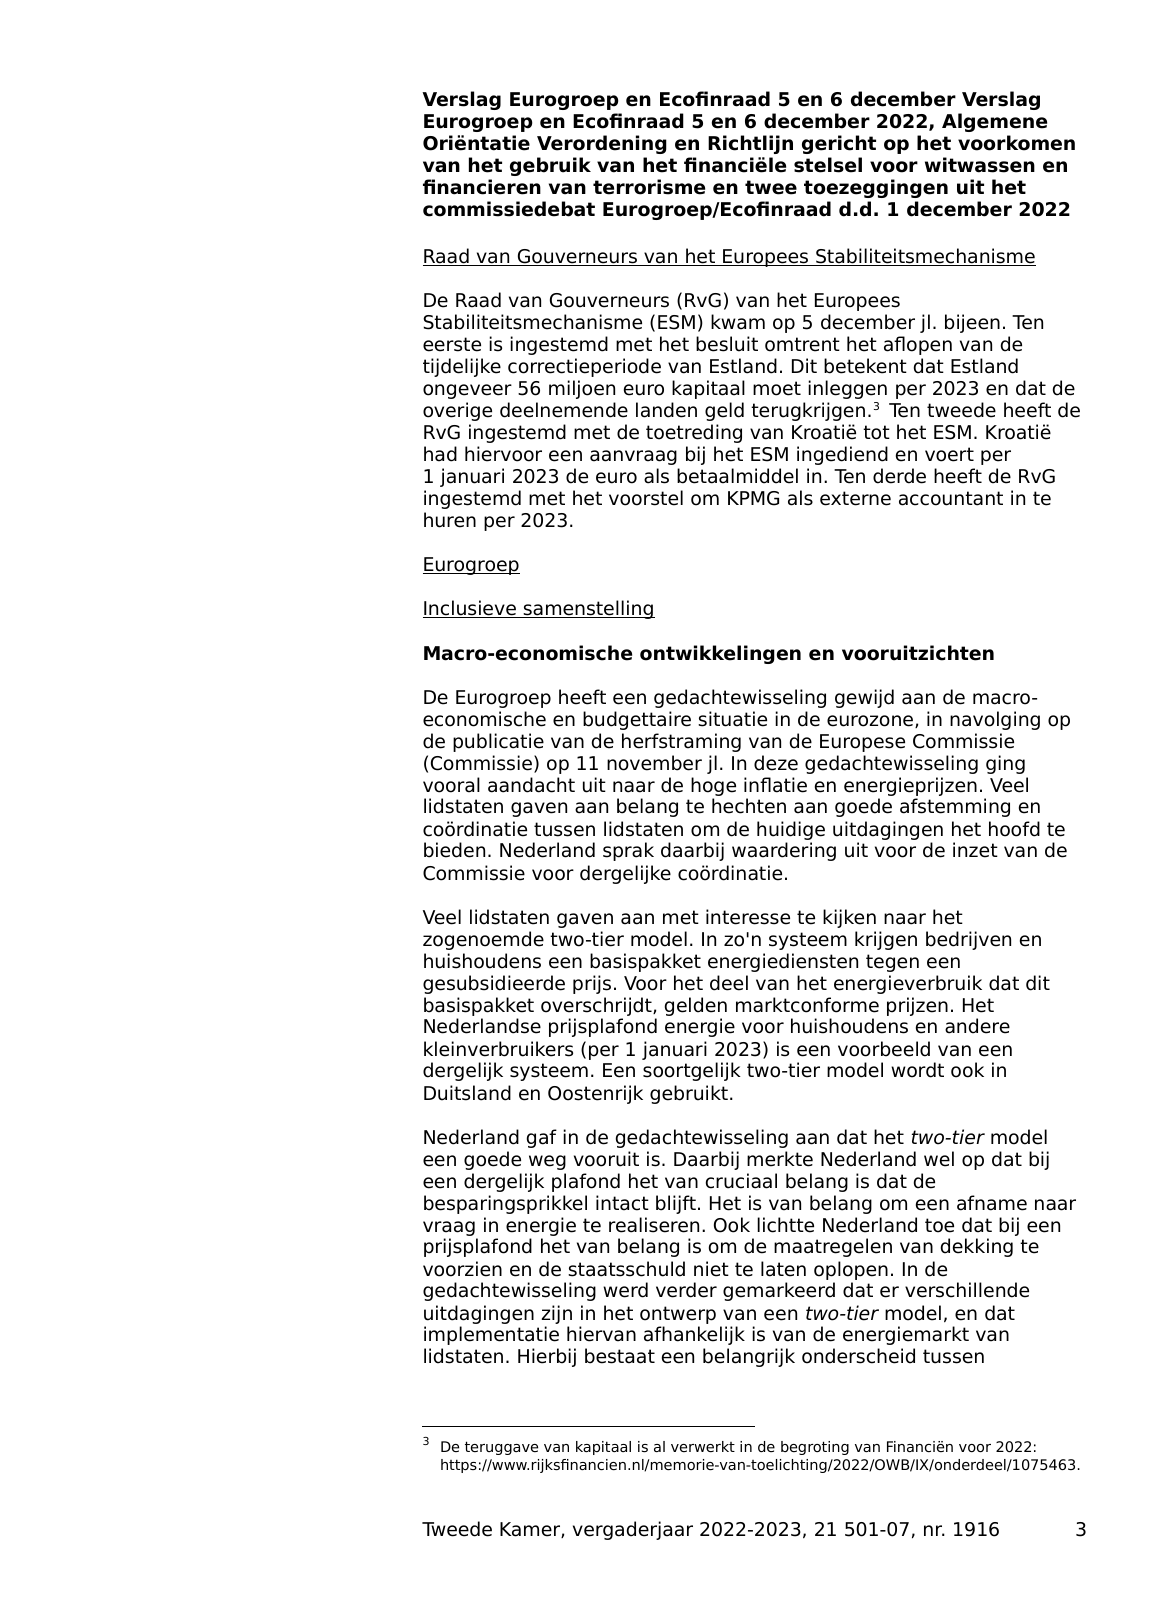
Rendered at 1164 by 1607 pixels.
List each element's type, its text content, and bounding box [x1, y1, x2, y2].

subtitle Raad van Gouverneurs van het Europees Stabiliteitsmechanisme [422, 246, 1087, 268]
subtitle Verslag Eurogroep en Ecofinraad 5 en 6 december Verslag Eurogroep en Ecofinraad 5 en 6 december 2022, Algemene Oriëntatie Verordening en Richtlijn gericht op het voorkomen van het gebruik van het financiële stelsel voor witwassen en financieren van terrorisme en twee toezeggingen uit het commissiedebat Eurogroep/Ecofinraad d.d. 1 december 2022 [422, 89, 1087, 221]
text De teruggave van kapitaal is al verwerkt in de begroting van Financiën voor 2022: https://www.rijksfinancien.nl/memorie-van-toelichting/2022/OWB/IX/onderdeel/1075463. [422, 1435, 1087, 1474]
subtitle Macro-economische ontwikkelingen en vooruitzichten [422, 642, 1087, 664]
text Nederland gaf in de gedachtewisseling aan dat het two-tier model een goede weg vooruit is. Daarbij merkte Nederland wel op dat bij een dergelijk plafond het van cruciaal belang is dat de besparingsprikkel intact blijft. Het is van belang om een afname naar vraag in energie te realiseren. Ook lichtte Nederland toe dat bij een prijsplafond het van belang is om de maatregelen van dekking te voorzien en de staatsschuld niet te laten oplopen. In de gedachtewisseling werd verder gemarkeerd dat er verschillende uitdagingen zijn in het ontwerp van een two-tier model, en dat implementatie hiervan afhankelijk is van de energiemarkt van lidstaten. Hierbij bestaat een belangrijk onderscheid tussen [422, 1127, 1087, 1368]
subtitle Eurogroep [422, 554, 1087, 576]
text De Raad van Gouverneurs (RvG) van het Europees Stabiliteitsmechanisme (ESM) kwam op 5 december jl. bijeen. Ten eerste is ingestemd met het besluit omtrent het aflopen van de tijdelijke correctieperiode van Estland. Dit betekent dat Estland ongeveer 56 miljoen euro kapitaal moet inleggen per 2023 en dat de overige deelnemende landen geld terugkrijgen. Ten tweede heeft de RvG ingestemd met de toetreding van Kroatië tot het ESM. Kroatië had hiervoor een aanvraag bij het ESM ingediend en voert per 1 januari 2023 de euro als betaalmiddel in. Ten derde heeft de RvG ingestemd met het voorstel om KPMG als externe accountant in te huren per 2023. [422, 290, 1087, 532]
text Veel lidstaten gaven aan met interesse te kijken naar het zogenoemde two-tier model. In zo'n systeem krijgen bedrijven en huishoudens een basispakket energiediensten tegen een gesubsidieerde prijs. Voor het deel van het energieverbruik dat dit basispakket overschrijdt, gelden marktconforme prijzen. Het Nederlandse prijsplafond energie voor huishoudens en andere kleinverbruikers (per 1 januari 2023) is een voorbeeld van een dergelijk systeem. Een soortgelijk two-tier model wordt ook in Duitsland en Oostenrijk gebruikt. [422, 907, 1087, 1104]
subtitle Inclusieve samenstelling [422, 598, 1087, 620]
text De Eurogroep heeft een gedachtewisseling gewijd aan de macro-economische en budgettaire situatie in de eurozone, in navolging op de publicatie van de herfstraming van de Europese Commissie (Commissie) op 11 november jl. In deze gedachtewisseling ging vooral aandacht uit naar de hoge inflatie en energieprijzen. Veel lidstaten gaven aan belang te hechten aan goede afstemming en coördinatie tussen lidstaten om de huidige uitdagingen het hoofd te bieden. Nederland sprak daarbij waardering uit voor de inzet van de Commissie voor dergelijke coördinatie. [422, 687, 1087, 884]
